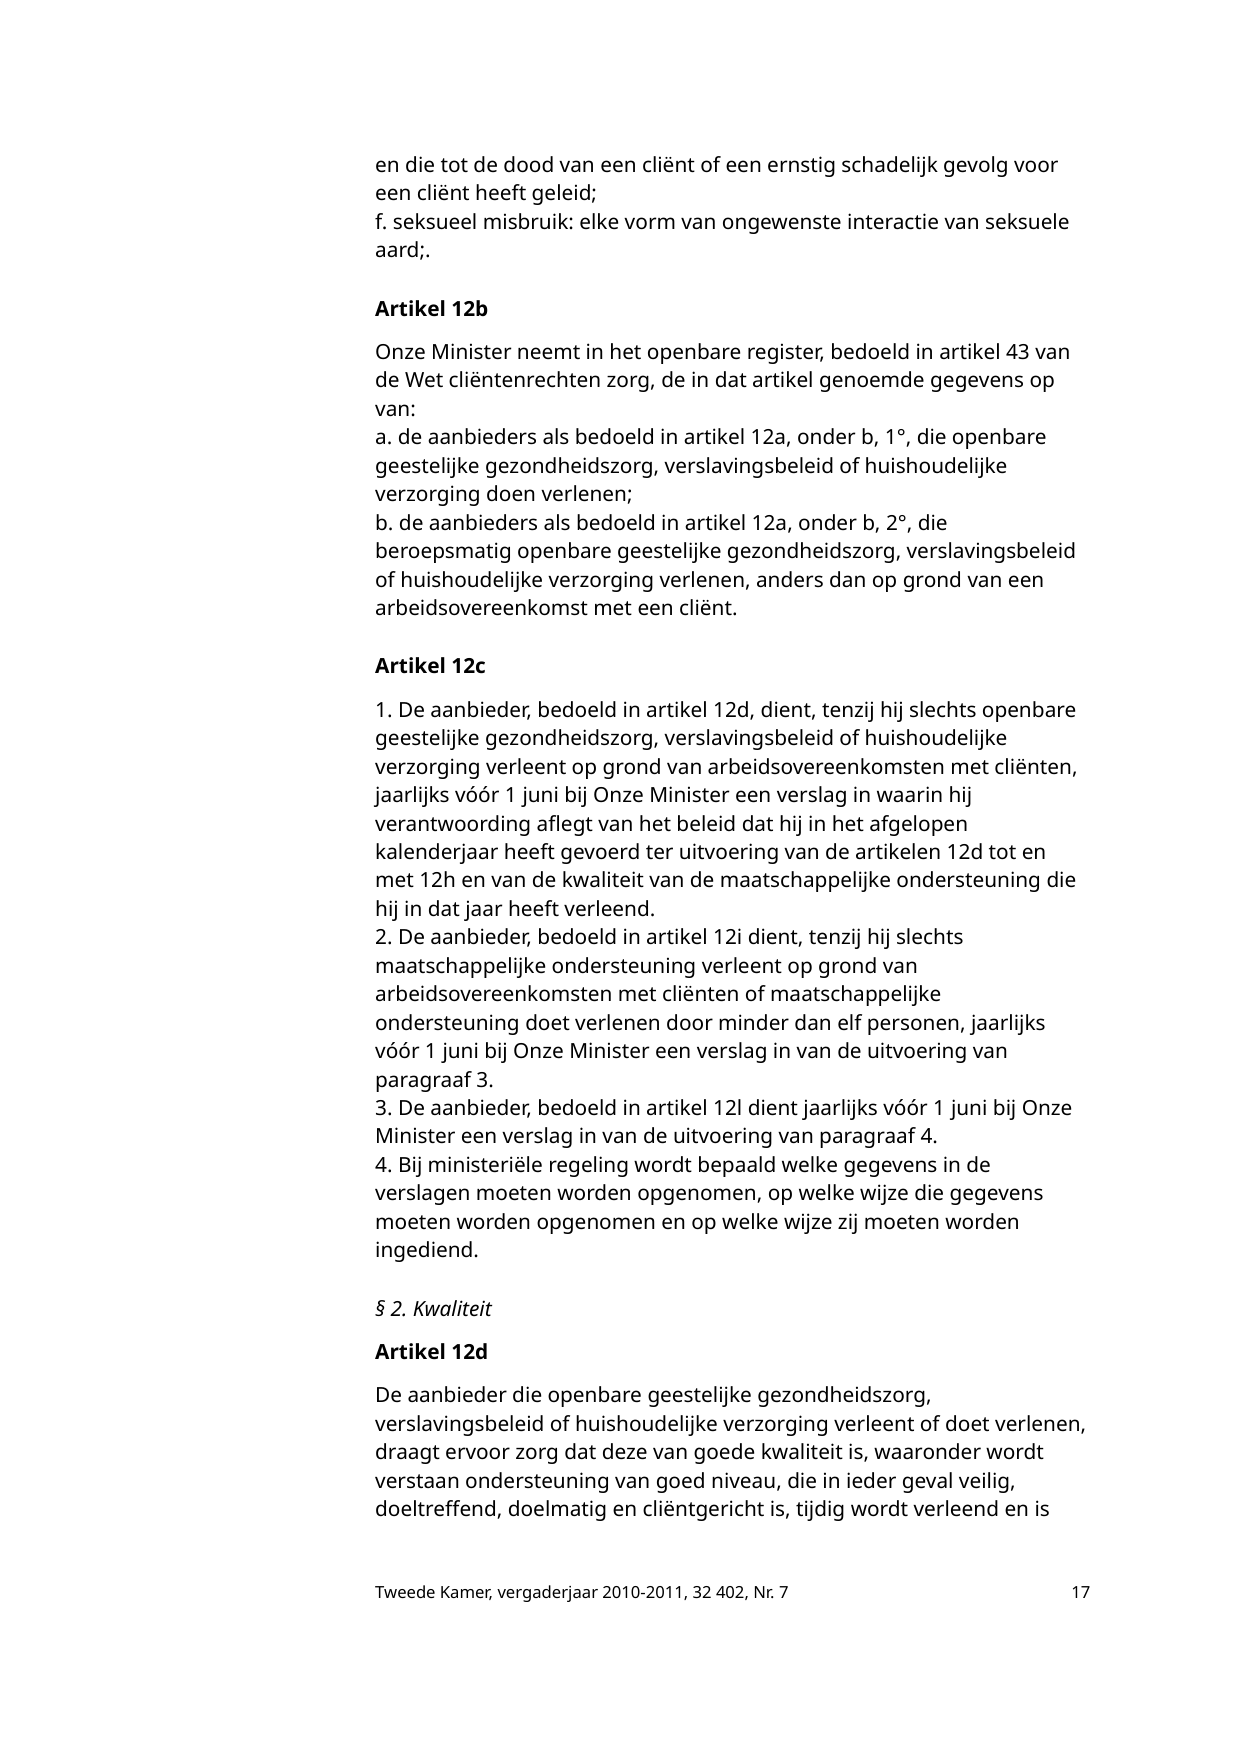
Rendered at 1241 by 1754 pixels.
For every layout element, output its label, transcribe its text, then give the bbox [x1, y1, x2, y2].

text § 2. Kwaliteit [375, 1294, 1090, 1322]
text 2. De aanbieder, bedoeld in artikel 12i dient, tenzij hij slechts maatschappelijke ondersteuning verleent op grond van arbeidsovereenkomsten met cliënten of maatschappelijke ondersteuning doet verlenen door minder dan elf personen, jaarlijks vóór 1 juni bij Onze Minister een verslag in van de uitvoering van paragraaf 3. [375, 922, 1090, 1093]
text f. seksueel misbruik: elke vorm van ongewenste interactie van seksuele aard;. [375, 207, 1090, 264]
text 3. De aanbieder, bedoeld in artikel 12l dient jaarlijks vóór 1 juni bij Onze Minister een verslag in van de uitvoering van paragraaf 4. [375, 1093, 1090, 1150]
text 1. De aanbieder, bedoeld in artikel 12d, dient, tenzij hij slechts openbare geestelijke gezondheidszorg, verslavingsbeleid of huishoudelijke verzorging verleent op grond van arbeidsovereenkomsten met cliënten, jaarlijks vóór 1 juni bij Onze Minister een verslag in waarin hij verantwoording aflegt van het beleid dat hij in het afgelopen kalenderjaar heeft gevoerd ter uitvoering van de artikelen 12d tot en met 12h en van de kwaliteit van de maatschappelijke ondersteuning die hij in dat jaar heeft verleend. [375, 695, 1090, 922]
text a. de aanbieders als bedoeld in artikel 12a, onder b, 1°, die openbare geestelijke gezondheidszorg, verslavingsbeleid of huishoudelijke verzorging doen verlenen; [375, 422, 1090, 508]
text Artikel 12c [375, 652, 1090, 680]
text 4. Bij ministeriële regeling wordt bepaald welke gegevens in de verslagen moeten worden opgenomen, op welke wijze die gegevens moeten worden opgenomen en op welke wijze zij moeten worden ingediend. [375, 1150, 1090, 1264]
text b. de aanbieders als bedoeld in artikel 12a, onder b, 2°, die beroepsmatig openbare geestelijke gezondheidszorg, verslavingsbeleid of huishoudelijke verzorging verlenen, anders dan op grond van een arbeidsovereenkomst met een cliënt. [375, 508, 1090, 622]
text Onze Minister neemt in het openbare register, bedoeld in artikel 43 van de Wet cliëntenrechten zorg, de in dat artikel genoemde gegevens op van: [375, 337, 1090, 422]
text Artikel 12d [375, 1337, 1090, 1366]
text en die tot de dood van een cliënt of een ernstig schadelijk gevolg voor een cliënt heeft geleid; [375, 150, 1090, 207]
text De aanbieder die openbare geestelijke gezondheidszorg, verslavingsbeleid of huishoudelijke verzorging verleent of doet verlenen, draagt ervoor zorg dat deze van goede kwaliteit is, waaronder wordt verstaan ondersteuning van goed niveau, die in ieder geval veilig, doeltreffend, doelmatig en cliëntgericht is, tijdig wordt verleend en is [375, 1381, 1090, 1523]
text Artikel 12b [375, 294, 1090, 322]
